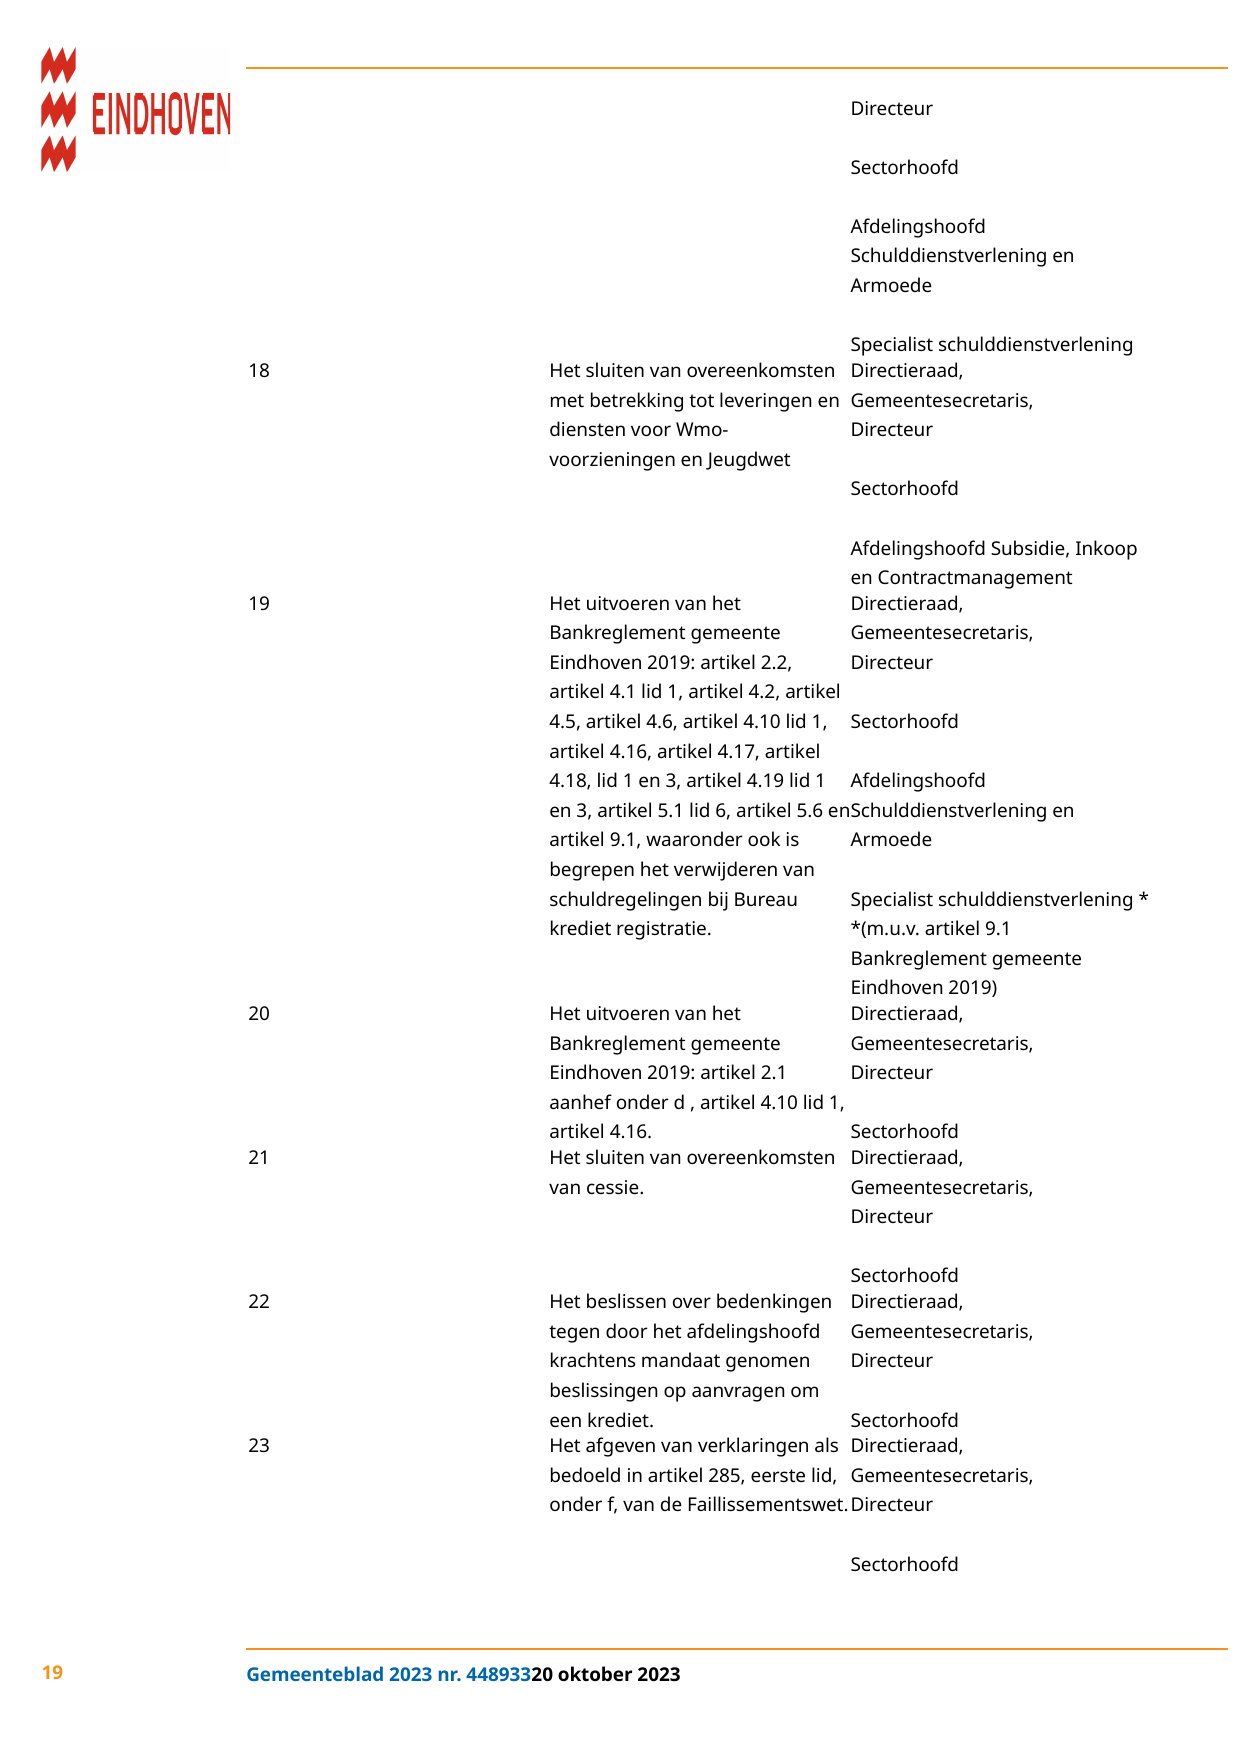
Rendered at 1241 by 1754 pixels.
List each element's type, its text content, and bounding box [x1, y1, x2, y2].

table_cell Het beslissen over bedenkingen tegen door het afdelingshoofd krachtens mandaat genomen beslissingen op aanvragen om een krediet. [549, 1289, 850, 1432]
table_cell Directieraad, Gemeentesecretaris, Directeur Sectorhoofd Afdelingshoofd Schulddienstverlening en Armoede Specialist schulddienstverlening * *(m.u.v. artikel 9.1 Bankreglement gemeente Eindhoven 2019) [850, 590, 1152, 1000]
table_cell [248, 95, 549, 357]
table_cell Directieraad, Gemeentesecretaris, Directeur Sectorhoofd [850, 1433, 1152, 1606]
table_cell Directieraad, Gemeentesecretaris, Directeur Sectorhoofd [850, 1000, 1152, 1144]
table_cell 22 [248, 1289, 549, 1432]
table_cell Het uitvoeren van het Bankreglement gemeente Eindhoven 2019: artikel 2.2, artikel 4.1 lid 1, artikel 4.2, artikel 4.5, artikel 4.6, artikel 4.10 lid 1, artikel 4.16, artikel 4.17, artikel 4.18, lid 1 en 3, artikel 4.19 lid 1 en 3, artikel 5.1 lid 6, artikel 5.6 en artikel 9.1, waaronder ook is begrepen het verwijderen van schuldregelingen bij Bureau krediet registratie. [549, 590, 850, 1000]
table_cell Het uitvoeren van het Bankreglement gemeente Eindhoven 2019: artikel 2.1 aanhef onder d , artikel 4.10 lid 1, artikel 4.16. [549, 1000, 850, 1144]
table_cell Het sluiten van overeenkomsten van cessie. [549, 1144, 850, 1288]
table_cell 23 [248, 1433, 549, 1606]
table_cell Het afgeven van verklaringen als bedoeld in artikel 285, eerste lid, onder f, van de Faillissementswet. [549, 1433, 850, 1606]
table_cell Directeur Sectorhoofd Afdelingshoofd Schulddienstverlening en Armoede Specialist schulddienstverlening [850, 95, 1152, 357]
table_cell [549, 95, 850, 357]
table_cell 21 [248, 1144, 549, 1288]
table_cell 19 [248, 590, 549, 1000]
table_cell Directieraad, Gemeentesecretaris, Directeur Sectorhoofd [850, 1144, 1152, 1288]
table_cell 18 [248, 357, 549, 590]
picture [41, 47, 231, 172]
table_cell Directieraad, Gemeentesecretaris, Directeur Sectorhoofd Afdelingshoofd Subsidie, Inkoop en Contractmanagement [850, 357, 1152, 590]
table_cell Directieraad, Gemeentesecretaris, Directeur Sectorhoofd [850, 1289, 1152, 1432]
table_cell Het sluiten van overeenkomsten met betrekking tot leveringen en diensten voor Wmo-voorzieningen en Jeugdwet [549, 357, 850, 590]
table_cell 20 [248, 1000, 549, 1144]
